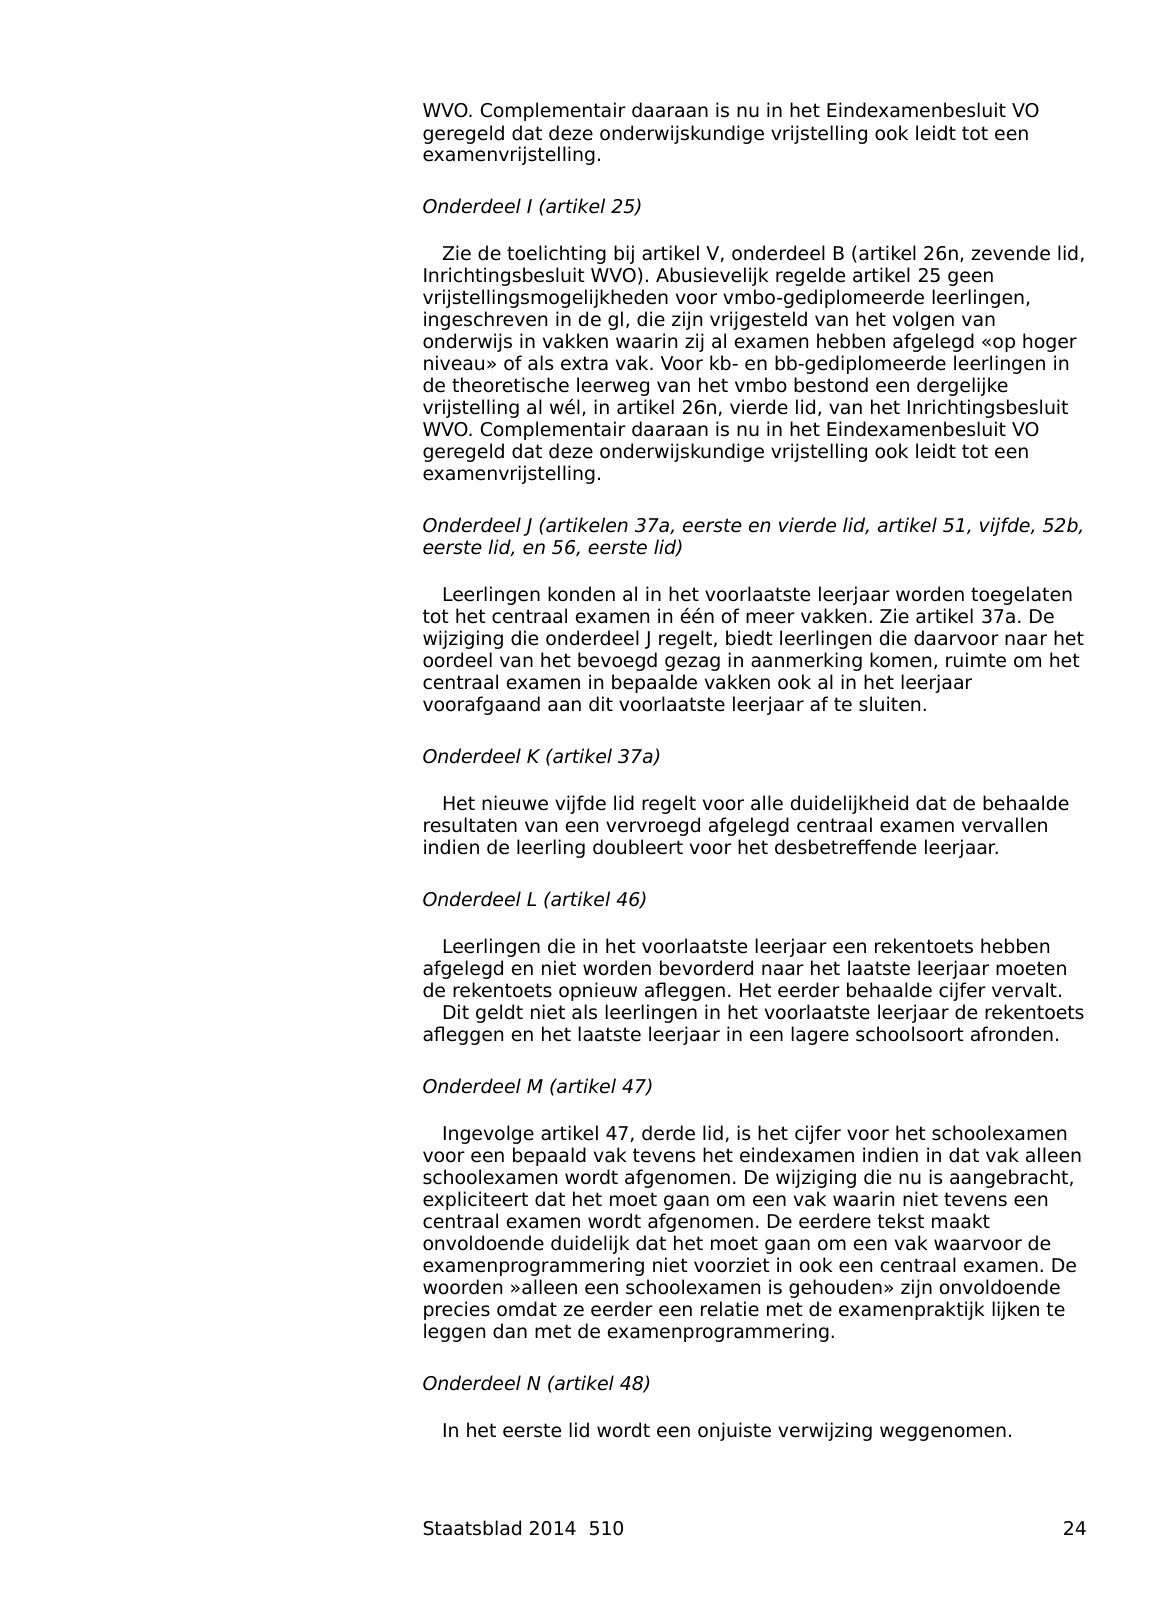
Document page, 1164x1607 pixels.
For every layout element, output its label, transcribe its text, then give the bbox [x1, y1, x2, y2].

subtitle Onderdeel J (artikelen 37a, eerste en vierde lid, artikel 51, vijfde, 52b, eerste lid, en 56, eerste lid) [422, 515, 1087, 559]
subtitle Onderdeel M (artikel 47) [422, 1076, 1087, 1098]
subtitle Onderdeel I (artikel 25) [422, 196, 1087, 218]
text Leerlingen die in het voorlaatste leerjaar een rekentoets hebben afgelegd en niet worden bevorderd naar het laatste leerjaar moeten de rekentoets opnieuw afleggen. Het eerder behaalde cijfer vervalt. [422, 936, 1087, 1002]
text Ingevolge artikel 47, derde lid, is het cijfer voor het schoolexamen voor een bepaald vak tevens het eindexamen indien in dat vak alleen schoolexamen wordt afgenomen. De wijziging die nu is aangebracht, expliciteert dat het moet gaan om een vak waarin niet tevens een centraal examen wordt afgenomen. De eerdere tekst maakt onvoldoende duidelijk dat het moet gaan om een vak waarvoor de examenprogrammering niet voorziet in ook een centraal examen. De woorden »alleen een schoolexamen is gehouden» zijn onvoldoende precies omdat ze eerder een relatie met de examenpraktijk lijken te leggen dan met de examenprogrammering. [422, 1123, 1087, 1342]
text Het nieuwe vijfde lid regelt voor alle duidelijkheid dat de behaalde resultaten van een vervroegd afgelegd centraal examen vervallen indien de leerling doubleert voor het desbetreffende leerjaar. [422, 793, 1087, 859]
text Dit geldt niet als leerlingen in het voorlaatste leerjaar de rekentoets afleggen en het laatste leerjaar in een lagere schoolsoort afronden. [422, 1002, 1087, 1046]
text Leerlingen konden al in het voorlaatste leerjaar worden toegelaten tot het centraal examen in één of meer vakken. Zie artikel 37a. De wijziging die onderdeel J regelt, biedt leerlingen die daarvoor naar het oordeel van het bevoegd gezag in aanmerking komen, ruimte om het centraal examen in bepaalde vakken ook al in het leerjaar voorafgaand aan dit voorlaatste leerjaar af te sluiten. [422, 584, 1087, 716]
subtitle Onderdeel N (artikel 48) [422, 1372, 1087, 1394]
text In het eerste lid wordt een onjuiste verwijzing weggenomen. [422, 1419, 1087, 1441]
text WVO. Complementair daaraan is nu in het Eindexamenbesluit VO geregeld dat deze onderwijskundige vrijstelling ook leidt tot een examenvrijstelling. [422, 100, 1087, 166]
text Zie de toelichting bij artikel V, onderdeel B (artikel 26n, zevende lid, Inrichtingsbesluit WVO). Abusievelijk regelde artikel 25 geen vrijstellingsmogelijkheden voor vmbo-gediplomeerde leerlingen, ingeschreven in de gl, die zijn vrijgesteld van het volgen van onderwijs in vakken waarin zij al examen hebben afgelegd «op hoger niveau» of als extra vak. Voor kb- en bb-gediplomeerde leerlingen in de theoretische leerweg van het vmbo bestond een dergelijke vrijstelling al wél, in artikel 26n, vierde lid, van het Inrichtingsbesluit WVO. Complementair daaraan is nu in het Eindexamenbesluit VO geregeld dat deze onderwijskundige vrijstelling ook leidt tot een examenvrijstelling. [422, 243, 1087, 485]
subtitle Onderdeel K (artikel 37a) [422, 746, 1087, 768]
subtitle Onderdeel L (artikel 46) [422, 889, 1087, 911]
